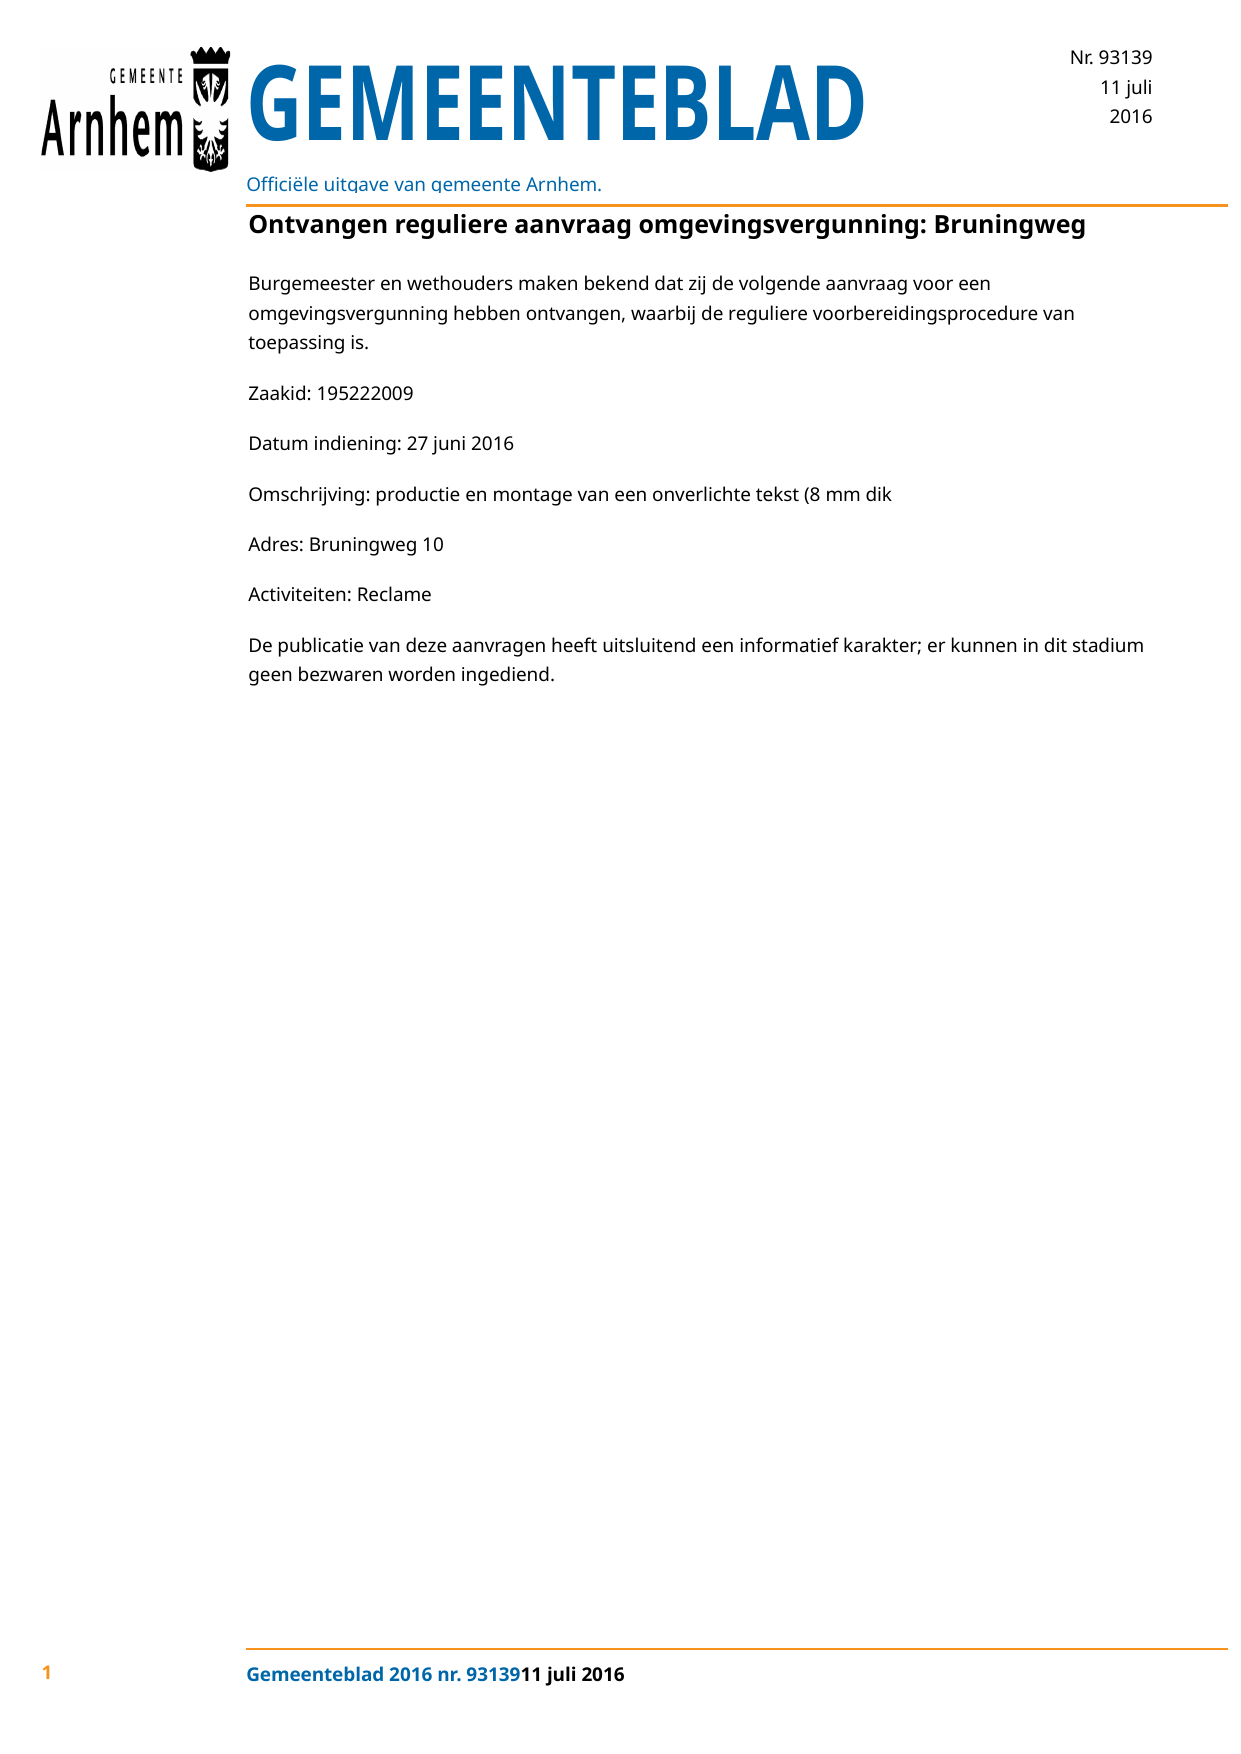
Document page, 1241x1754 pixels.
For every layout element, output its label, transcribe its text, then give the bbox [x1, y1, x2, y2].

text Omschrijving: productie en montage van een onverlichte tekst (8 mm dik [248, 481, 1152, 506]
text Zaakid: 195222009 [248, 380, 1152, 406]
text De publicatie van deze aanvragen heeft uitsluitend een informatief karakter; er kunnen in dit stadium geen bezwaren worden ingediend. [248, 632, 1152, 687]
text Burgemeester en wethouders maken bekend dat zij de volgende aanvraag voor een omgevingsvergunning hebben ontvangen, waarbij de reguliere voorbereidingsprocedure van toepassing is. [248, 270, 1152, 355]
picture [41, 47, 231, 172]
text Datum indiening: 27 juni 2016 [248, 430, 1152, 456]
text Adres: Bruningweg 10 [248, 531, 1152, 557]
text Activiteiten: Reclame [248, 582, 1152, 607]
text Ontvangen reguliere aanvraag omgevingsvergunning: Bruningweg [248, 207, 1152, 241]
